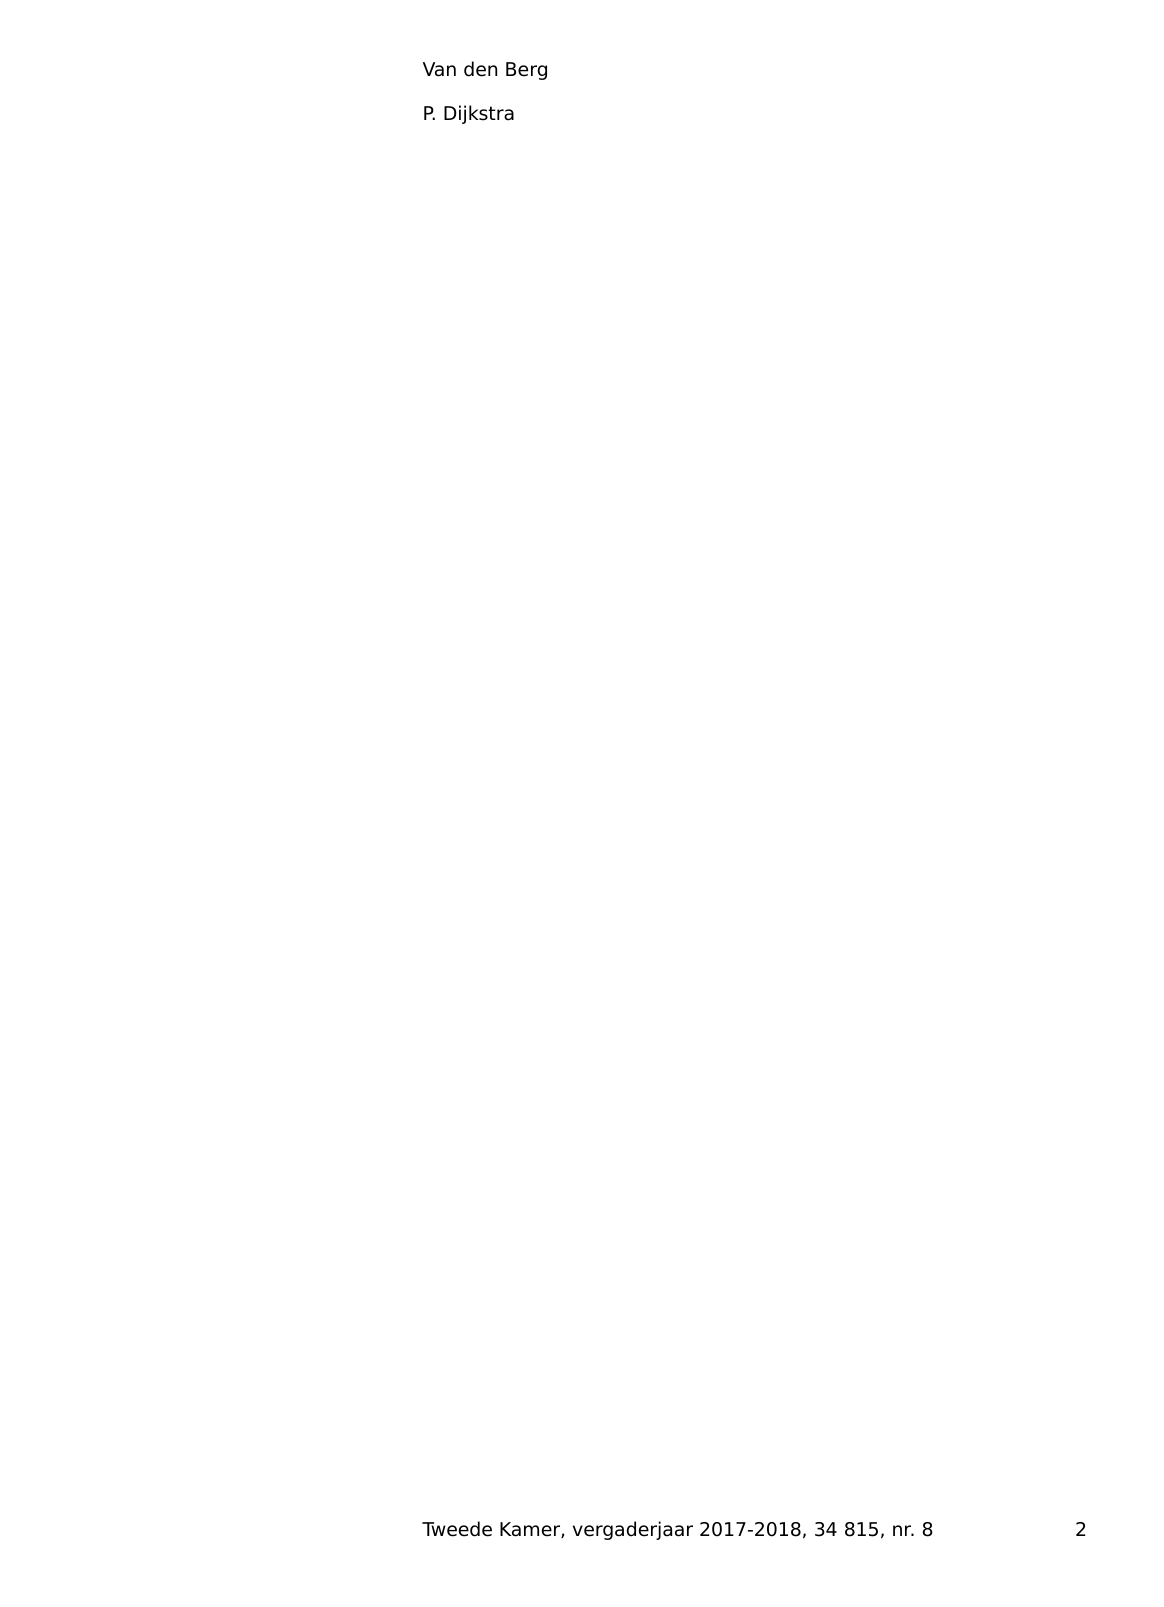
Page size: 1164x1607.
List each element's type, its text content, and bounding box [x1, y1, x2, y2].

text Van den Berg P. Dijkstra [422, 59, 1087, 125]
